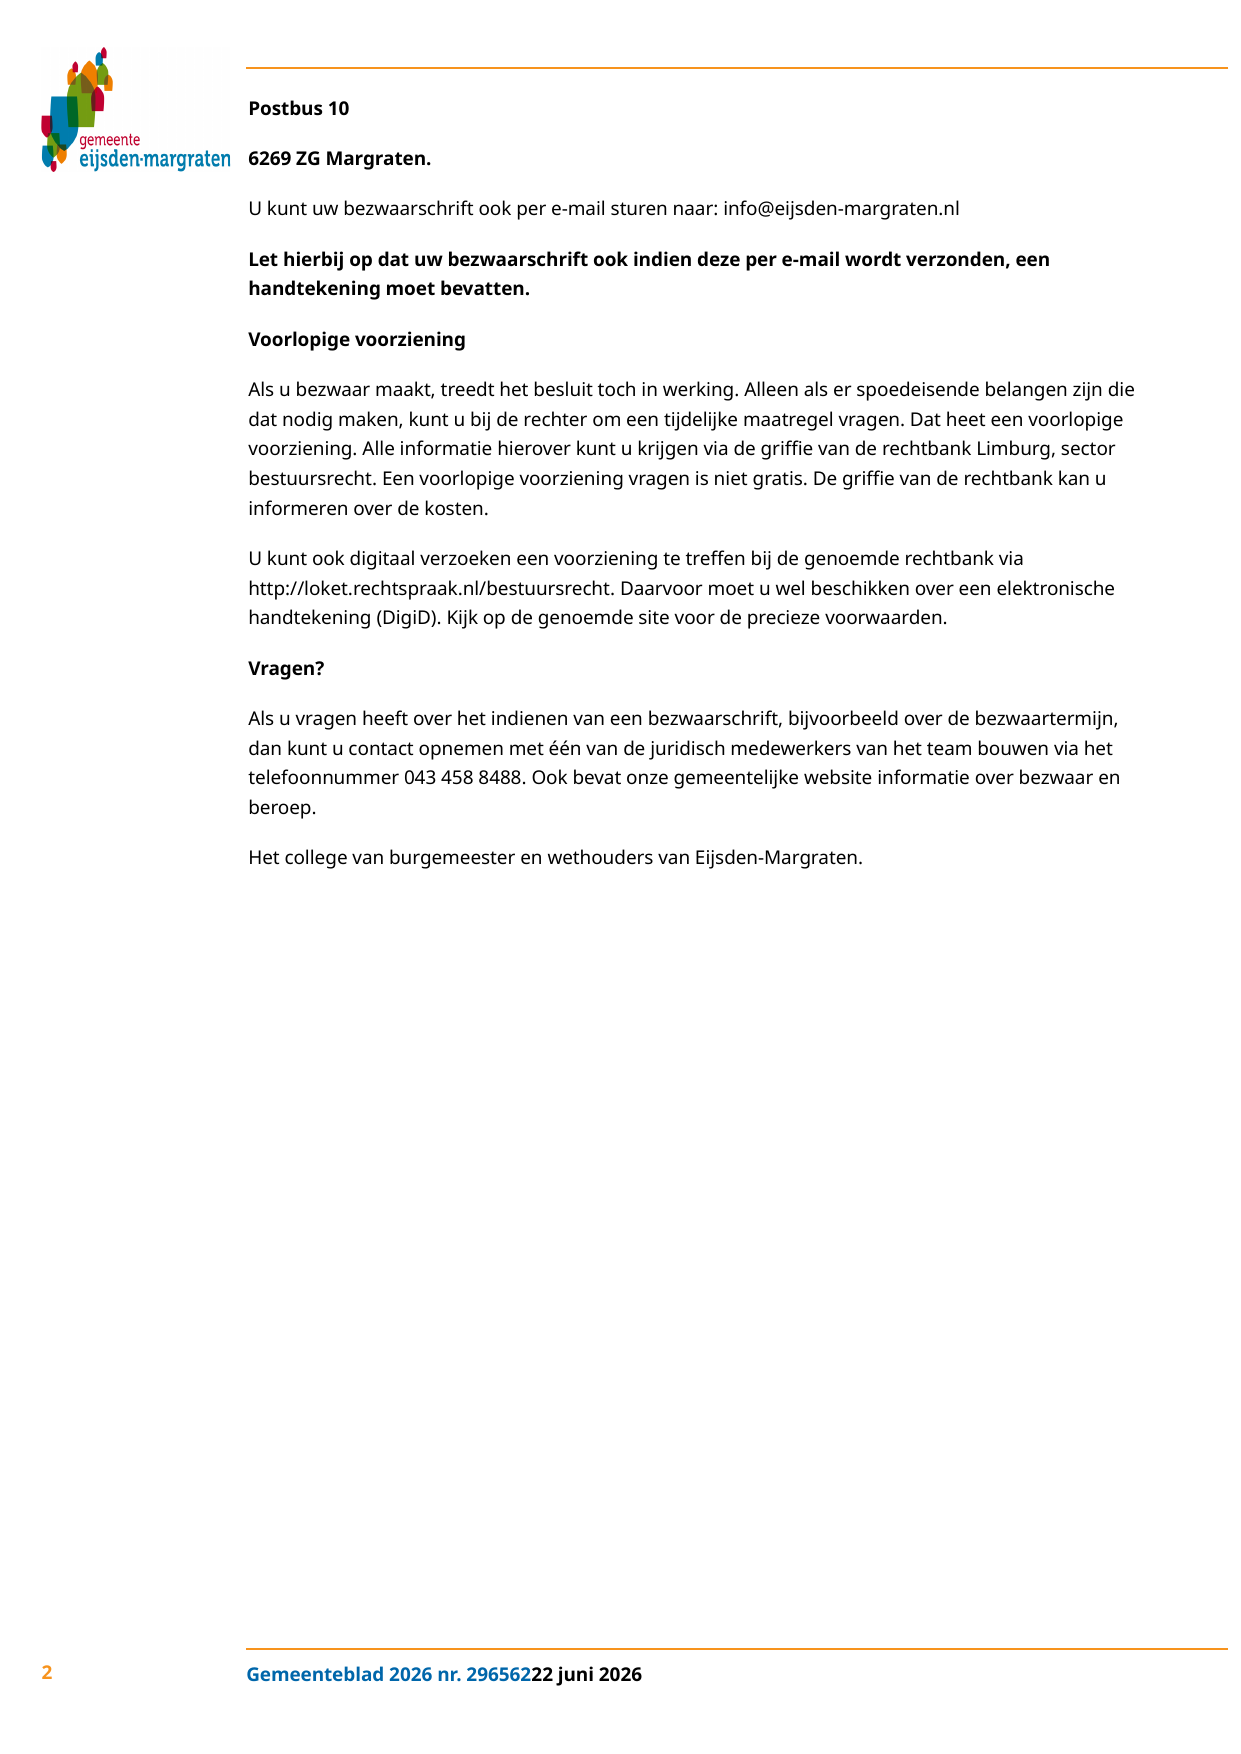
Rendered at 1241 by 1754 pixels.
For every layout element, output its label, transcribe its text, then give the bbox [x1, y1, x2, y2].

text U kunt uw bezwaarschrift ook per e-mail sturen naar: info@eijsden-margraten.nl [248, 196, 1152, 221]
picture [41, 47, 231, 172]
text Vragen? [248, 655, 1152, 681]
text Let hierbij op dat uw bezwaarschrift ook indien deze per e-mail wordt verzonden, een handtekening moet bevatten. [248, 246, 1152, 301]
text Als u bezwaar maakt, treedt het besluit toch in werking. Alleen als er spoedeisende belangen zijn die dat nodig maken, kunt u bij de rechter om een tijdelijke maatregel vragen. Dat heet een voorlopige voorziening. Alle informatie hierover kunt u krijgen via de griffie van de rechtbank Limburg, sector bestuursrecht. Een voorlopige voorziening vragen is niet gratis. De griffie van de rechtbank kan u informeren over de kosten. [248, 376, 1152, 521]
text Postbus 10 [248, 95, 1152, 121]
text U kunt ook digitaal verzoeken een voorziening te treffen bij de genoemde rechtbank via http://loket.rechtspraak.nl/bestuursrecht. Daarvoor moet u wel beschikken over een elektronische handtekening (DigiD). Kijk op de genoemde site voor de precieze voorwaarden. [248, 545, 1152, 630]
text Als u vragen heeft over het indienen van een bezwaarschrift, bijvoorbeeld over de bezwaartermijn, dan kunt u contact opnemen met één van de juridisch medewerkers van het team bouwen via het telefoonnummer 043 458 8488. Ook bevat onze gemeentelijke website informatie over bezwaar en beroep. [248, 705, 1152, 820]
text 6269 ZG Margraten. [248, 145, 1152, 171]
text Voorlopige voorziening [248, 326, 1152, 352]
text Het college van burgemeester en wethouders van Eijsden-Margraten. [248, 844, 1152, 870]
